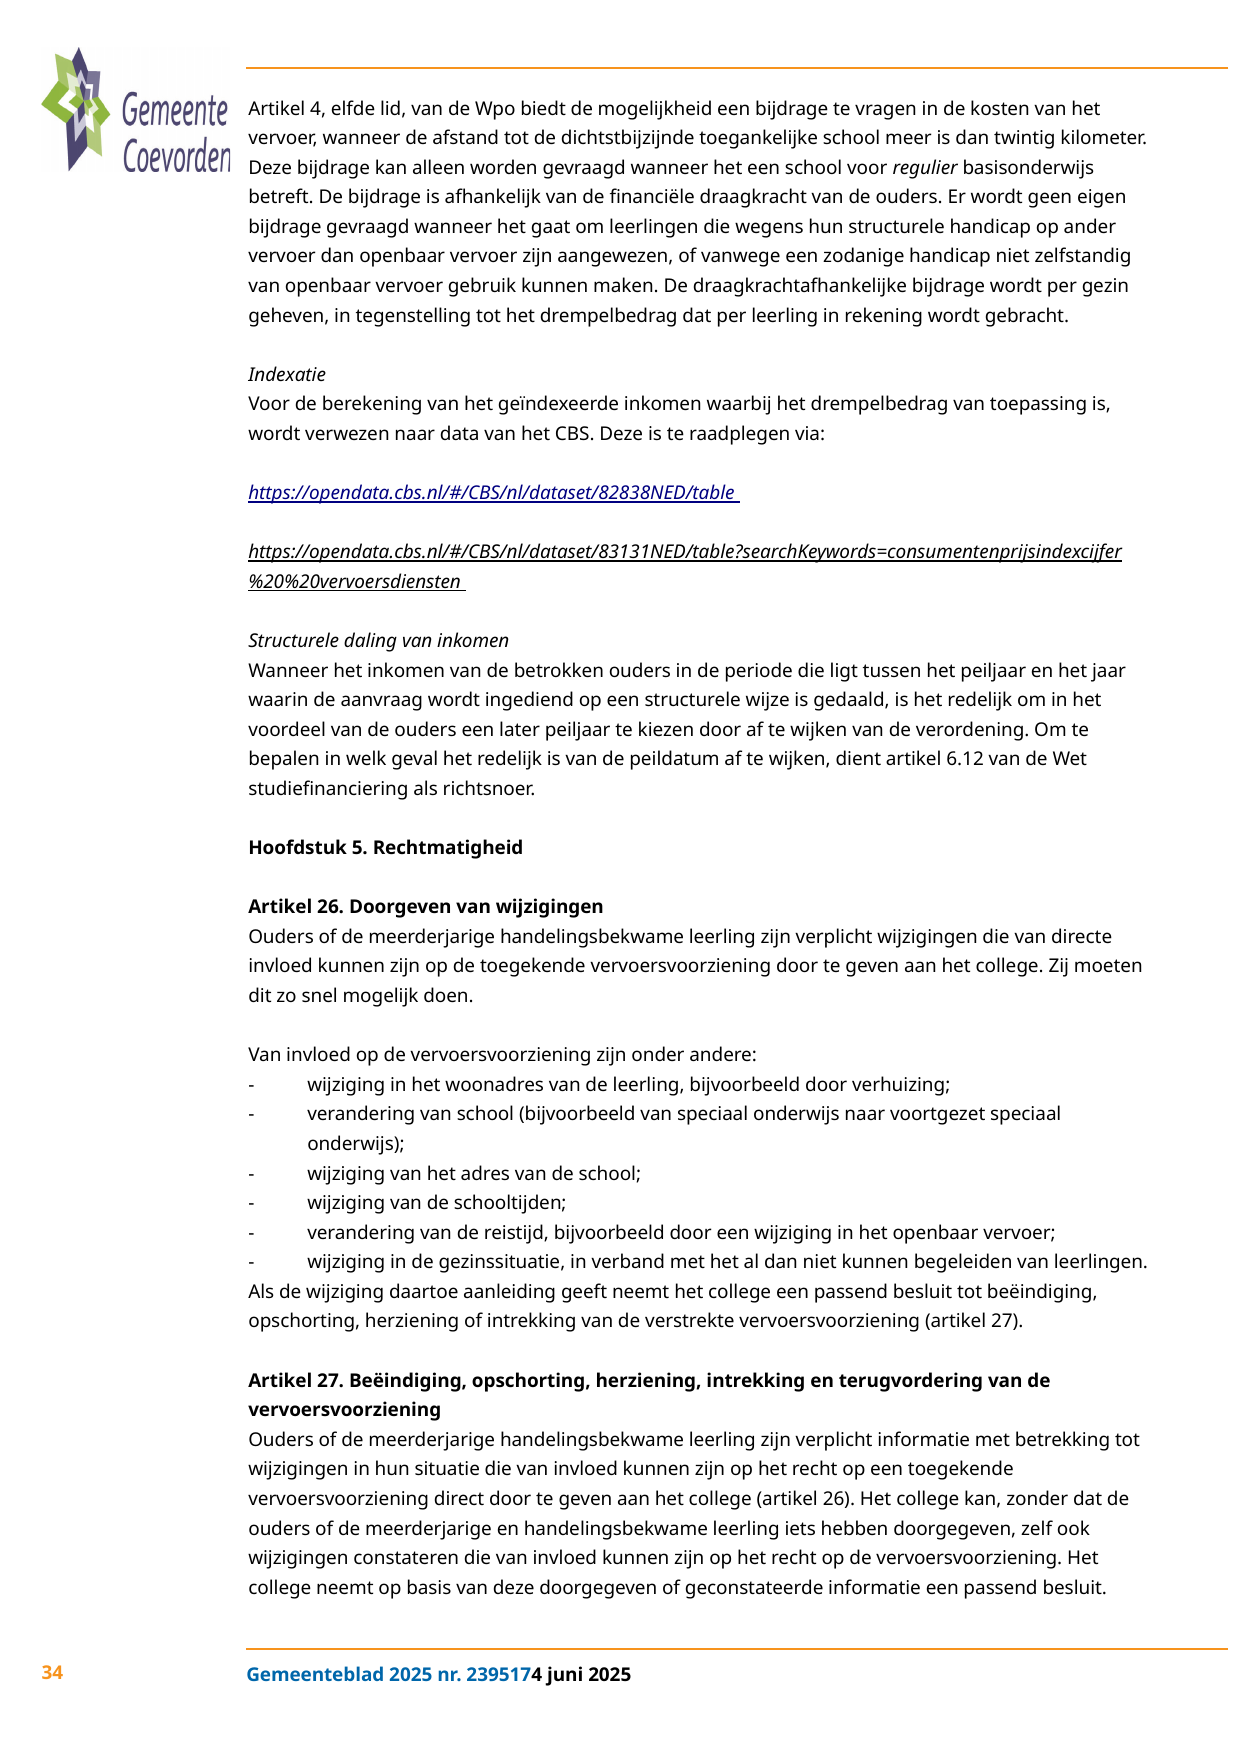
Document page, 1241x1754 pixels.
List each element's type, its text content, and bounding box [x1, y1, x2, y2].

list wijziging in het woonadres van de leerling, bijvoorbeeld door verhuizing; [248, 1071, 1152, 1097]
text https://opendata.cbs.nl/#/CBS/nl/dataset/82838NED/table [248, 479, 1152, 505]
text Structurele daling van inkomen [248, 627, 1152, 653]
text Van invloed op de vervoersvoorziening zijn onder andere: [248, 1041, 1152, 1067]
text Als de wijziging daartoe aanleiding geeft neemt het college een passend besluit tot beëindiging, opschorting, herziening of intrekking van de verstrekte vervoersvoorziening (artikel 27). [248, 1278, 1152, 1333]
text Ouders of de meerderjarige handelingsbekwame leerling zijn verplicht informatie met betrekking tot wijzigingen in hun situatie die van invloed kunnen zijn op het recht op een toegekende vervoersvoorziening direct door te geven aan het college (artikel 26). Het college kan, zonder dat de ouders of de meerderjarige en handelingsbekwame leerling iets hebben doorgegeven, zelf ook wijzigingen constateren die van invloed kunnen zijn op het recht op de vervoersvoorziening. Het college neemt op basis van deze doorgegeven of geconstateerde informatie een passend besluit. [248, 1426, 1152, 1600]
picture [41, 47, 231, 172]
text Artikel 27. Beëindiging, opschorting, herziening, intrekking en terugvordering van de vervoersvoorziening [248, 1367, 1152, 1422]
list verandering van school (bijvoorbeeld van speciaal onderwijs naar voortgezet speciaal onderwijs); [248, 1101, 1152, 1156]
text Indexatie [248, 361, 1152, 387]
list wijziging van de schooltijden; [248, 1189, 1152, 1215]
text https://opendata.cbs.nl/#/CBS/nl/dataset/83131NED/table?searchKeywords=consumentenprijsindexcijfer%20%20vervoersdiensten [248, 538, 1152, 594]
list verandering van de reistijd, bijvoorbeeld door een wijziging in het openbaar vervoer; [248, 1219, 1152, 1245]
text Voor de berekening van het geïndexeerde inkomen waarbij het drempelbedrag van toepassing is, wordt verwezen naar data van het CBS. Deze is te raadplegen via: [248, 391, 1152, 446]
text Ouders of de meerderjarige handelingsbekwame leerling zijn verplicht wijzigingen die van directe invloed kunnen zijn op de toegekende vervoersvoorziening door te geven aan het college. Zij moeten dit zo snel mogelijk doen. [248, 923, 1152, 1008]
list wijziging van het adres van de school; [248, 1160, 1152, 1186]
text Wanneer het inkomen van de betrokken ouders in de periode die ligt tussen het peiljaar en het jaar waarin de aanvraag wordt ingediend op een structurele wijze is gedaald, is het redelijk om in het voordeel van de ouders een later peiljaar te kiezen door af te wijken van de verordening. Om te bepalen in welk geval het redelijk is van de peildatum af te wijken, dient artikel 6.12 van de Wet studiefinanciering als richtsnoer. [248, 657, 1152, 801]
text Artikel 26. Doorgeven van wijzigingen [248, 893, 1152, 919]
text Artikel 4, elfde lid, van de Wpo biedt de mogelijkheid een bijdrage te vragen in de kosten van het vervoer, wanneer de afstand tot de dichtstbijzijnde toegankelijke school meer is dan twintig kilometer. Deze bijdrage kan alleen worden gevraagd wanneer het een school voor regulier basisonderwijs betreft. De bijdrage is afhankelijk van de financiële draagkracht van de ouders. Er wordt geen eigen bijdrage gevraagd wanneer het gaat om leerlingen die wegens hun structurele handicap op ander vervoer dan openbaar vervoer zijn aangewezen, of vanwege een zodanige handicap niet zelfstandig van openbaar vervoer gebruik kunnen maken. De draagkrachtafhankelijke bijdrage wordt per gezin geheven, in tegenstelling tot het drempelbedrag dat per leerling in rekening wordt gebracht. [248, 95, 1152, 328]
text Hoofdstuk 5. Rechtmatigheid [248, 834, 1152, 860]
list wijziging in de gezinssituatie, in verband met het al dan niet kunnen begeleiden van leerlingen. [248, 1248, 1152, 1274]
